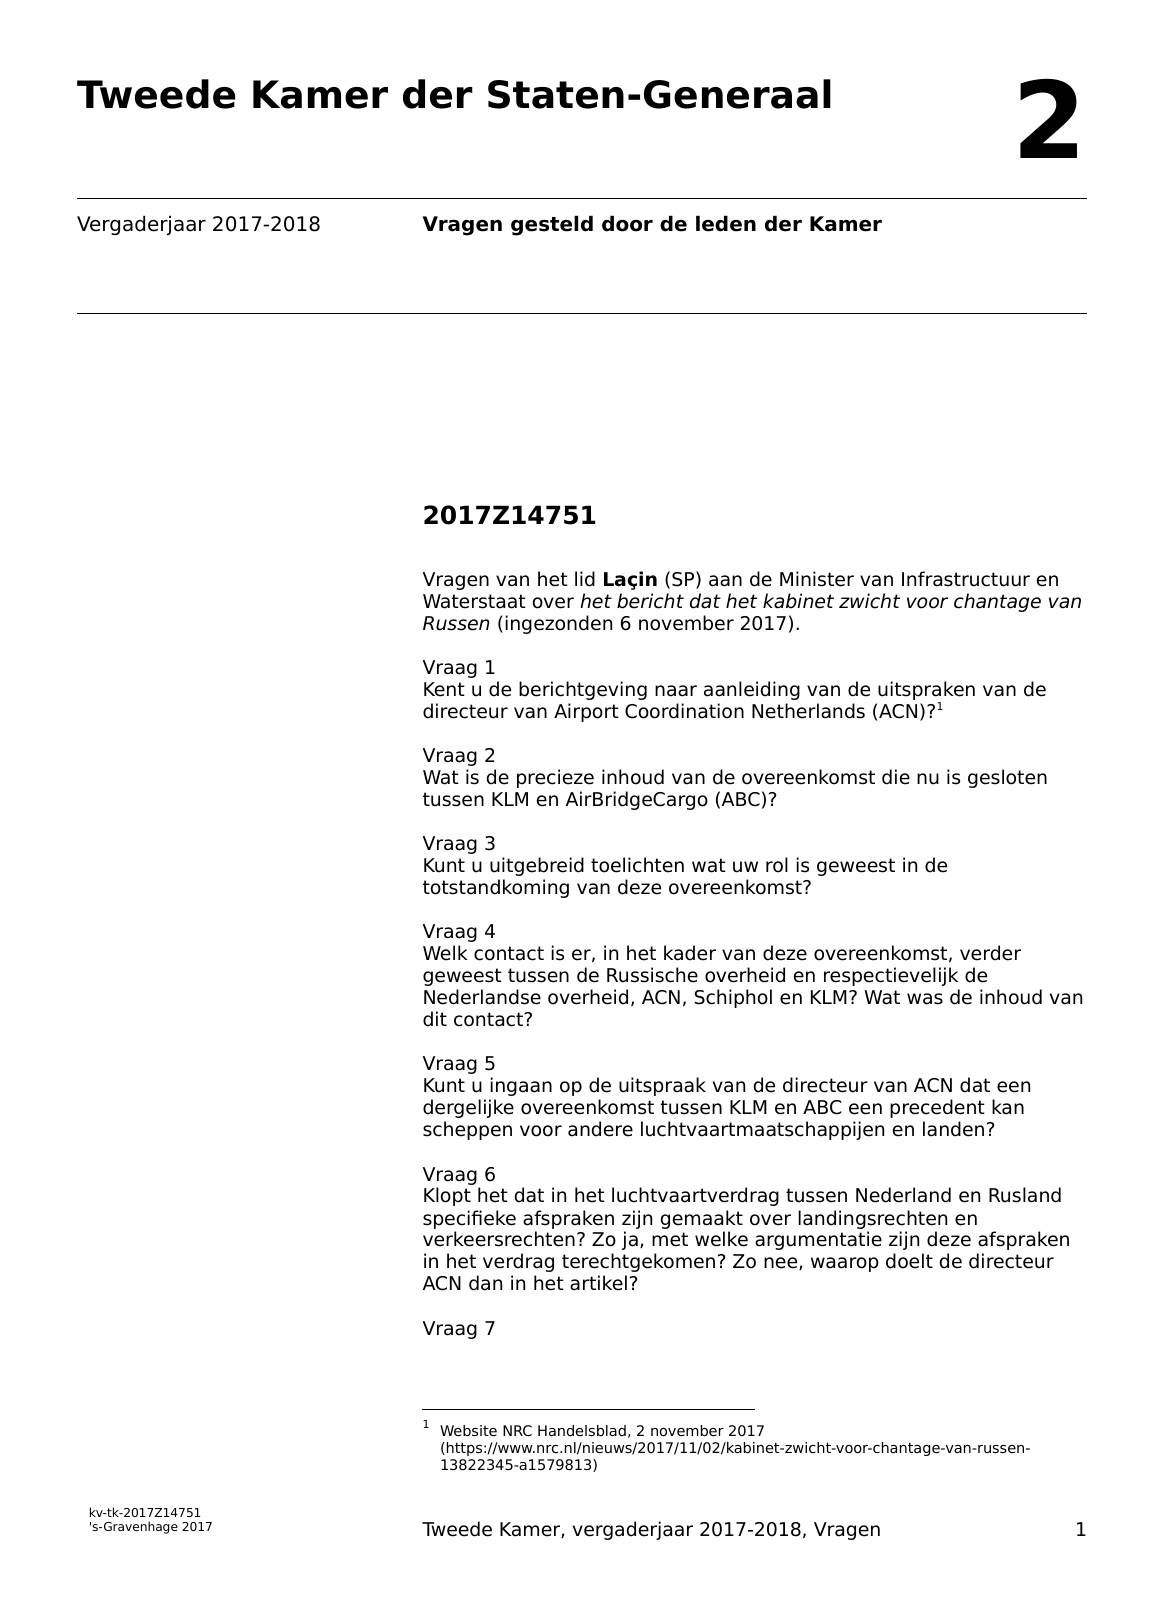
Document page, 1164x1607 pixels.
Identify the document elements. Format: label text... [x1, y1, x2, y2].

table_header 2 [886, 59, 1087, 198]
text Vraag 5 [422, 1053, 1087, 1075]
text Kunt u uitgebreid toelichten wat uw rol is geweest in de totstandkoming van deze overeenkomst? [422, 855, 1087, 899]
text Welk contact is er, in het kader van deze overeenkomst, verder geweest tussen de Russische overheid en respectievelijk de Nederlandse overheid, ACN, Schiphol en KLM? Wat was de inhoud van dit contact? [422, 943, 1087, 1031]
table_cell Vergaderjaar 2017-2018 [77, 199, 422, 313]
text 2017Z14751 [422, 501, 1087, 531]
text Vraag 7 [422, 1317, 1087, 1339]
text Vraag 6 [422, 1163, 1087, 1185]
text 's-Gravenhage 2017 [88, 1520, 323, 1534]
text Wat is de precieze inhoud van de overeenkomst die nu is gesloten tussen KLM en AirBridgeCargo (ABC)? [422, 767, 1087, 811]
text Vraag 3 [422, 833, 1087, 855]
text Website NRC Handelsblad, 2 november 2017 (https://www.nrc.nl/nieuws/2017/11/02/kabinet-zwicht-voor-chantage-van-russen-13822345-a1579813) [422, 1418, 1087, 1474]
text Kunt u ingaan op de uitspraak van de directeur van ACN dat een dergelijke overeenkomst tussen KLM en ABC een precedent kan scheppen voor andere luchtvaartmaatschappijen en landen? [422, 1075, 1087, 1141]
text Klopt het dat in het luchtvaartverdrag tussen Nederland en Rusland specifieke afspraken zijn gemaakt over landingsrechten en verkeersrechten? Zo ja, met welke argumentatie zijn deze afspraken in het verdrag terechtgekomen? Zo nee, waarop doelt de directeur ACN dan in het artikel? [422, 1185, 1087, 1295]
table_header Tweede Kamer der Staten-Generaal [77, 59, 886, 198]
text kv-tk-2017Z14751 [88, 1506, 323, 1520]
text Vraag 1 [422, 657, 1087, 679]
text Kent u de berichtgeving naar aanleiding van de uitspraken van de directeur van Airport Coordination Netherlands (ACN)? [422, 679, 1087, 723]
table_cell Vragen gesteld door de leden der Kamer [422, 199, 1087, 313]
text Vraag 2 [422, 745, 1087, 767]
text Vragen van het lid Laçin (SP) aan de Minister van Infrastructuur en Waterstaat over het bericht dat het kabinet zwicht voor chantage van Russen (ingezonden 6 november 2017). [422, 569, 1087, 635]
text Vraag 4 [422, 921, 1087, 943]
